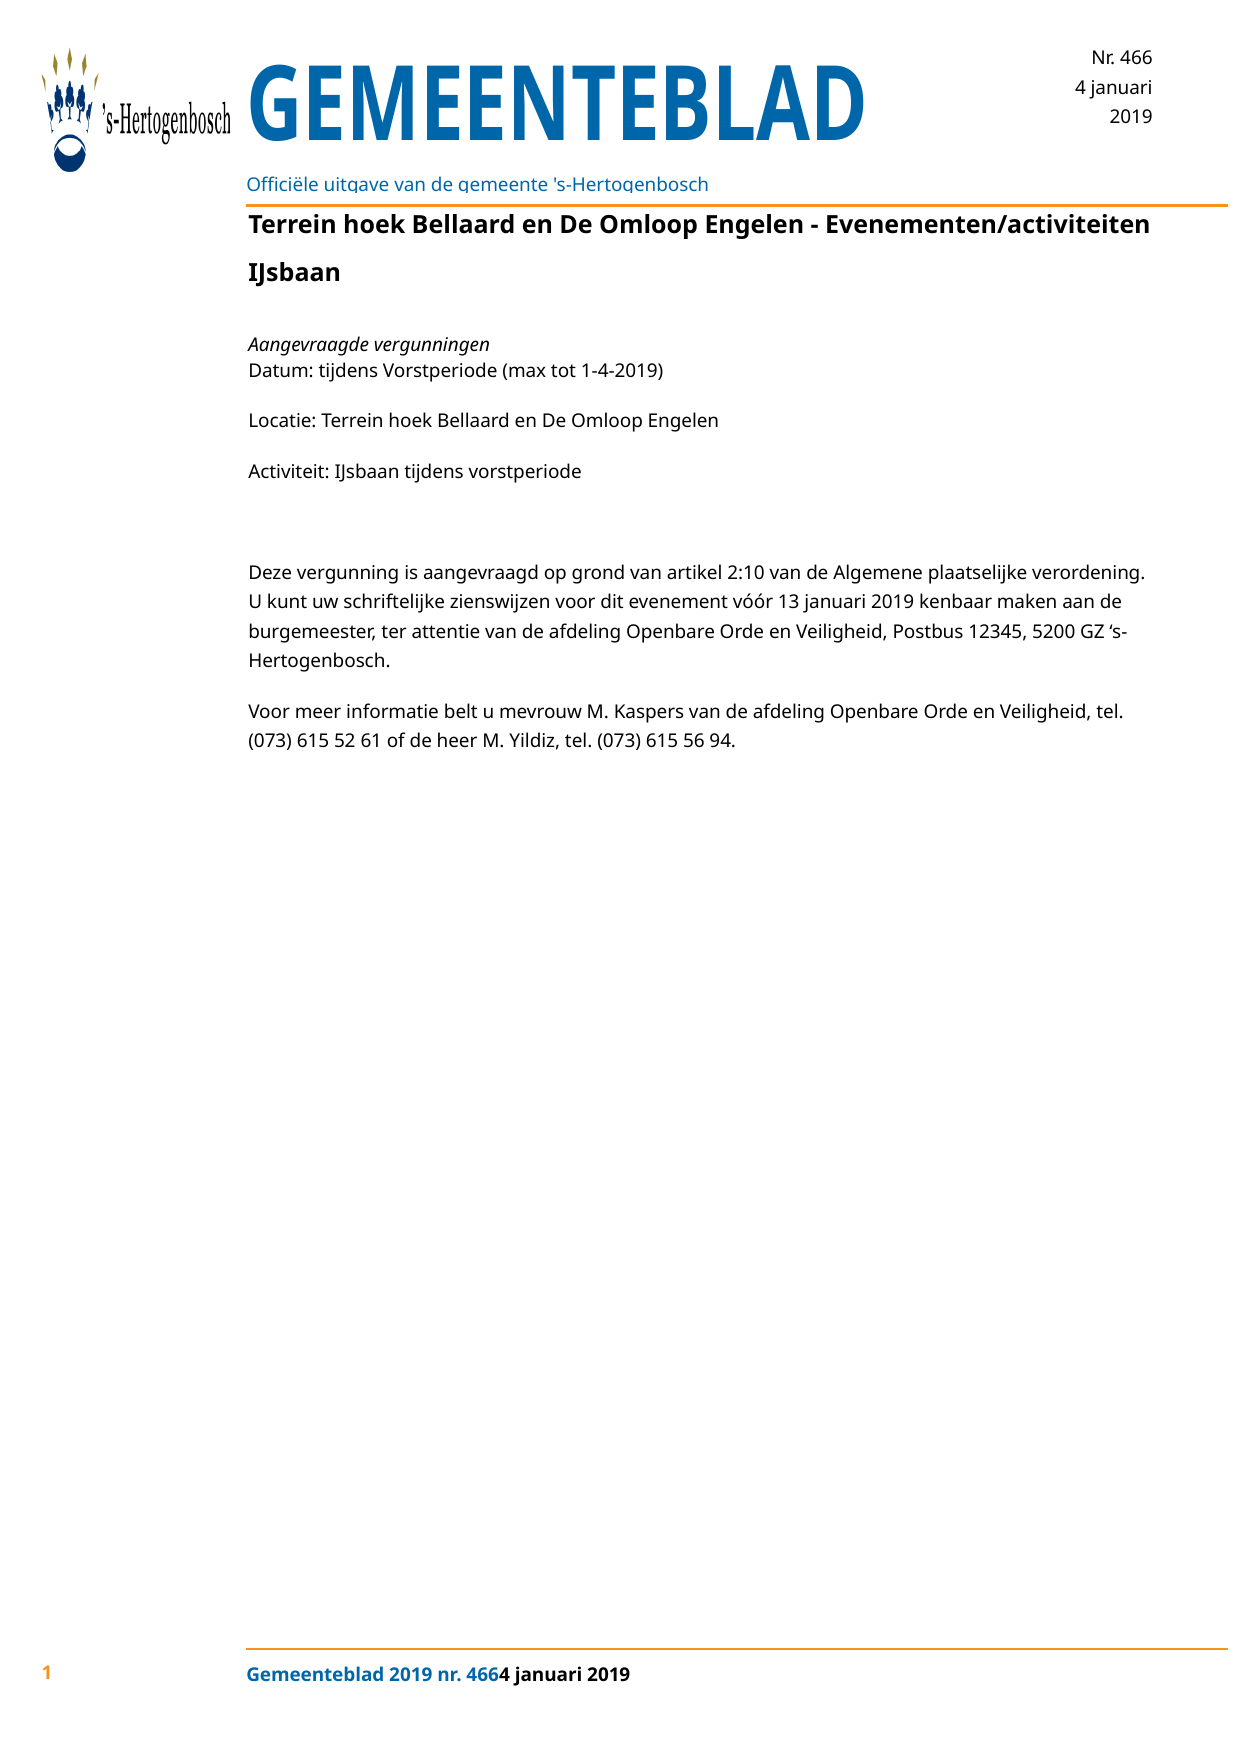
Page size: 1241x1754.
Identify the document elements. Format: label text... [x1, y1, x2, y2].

text Locatie: Terrein hoek Bellaard en De Omloop Engelen [248, 408, 1152, 433]
picture [41, 47, 231, 172]
text Terrein hoek Bellaard en De Omloop Engelen - Evenementen/activiteiten IJsbaan [248, 207, 1152, 288]
text Voor meer informatie belt u mevrouw M. Kaspers van de afdeling Openbare Orde en Veiligheid, tel. (073) 615 52 61 of de heer M. Yildiz, tel. (073) 615 56 94. [248, 698, 1152, 753]
text Activiteit: IJsbaan tijdens vorstperiode [248, 458, 1152, 484]
text Datum: tijdens Vorstperiode (max tot 1-4-2019) [248, 357, 1152, 383]
text Deze vergunning is aangevraagd op grond van artikel 2:10 van de Algemene plaatselijke verordening. U kunt uw schriftelijke zienswijzen voor dit evenement vóór 13 januari 2019 kenbaar maken aan de burgemeester, ter attentie van de afdeling Openbare Orde en Veiligheid, Postbus 12345, 5200 GZ ‘s-Hertogenbosch. [248, 559, 1152, 673]
text Aangevraagde vergunningen [248, 331, 1152, 357]
